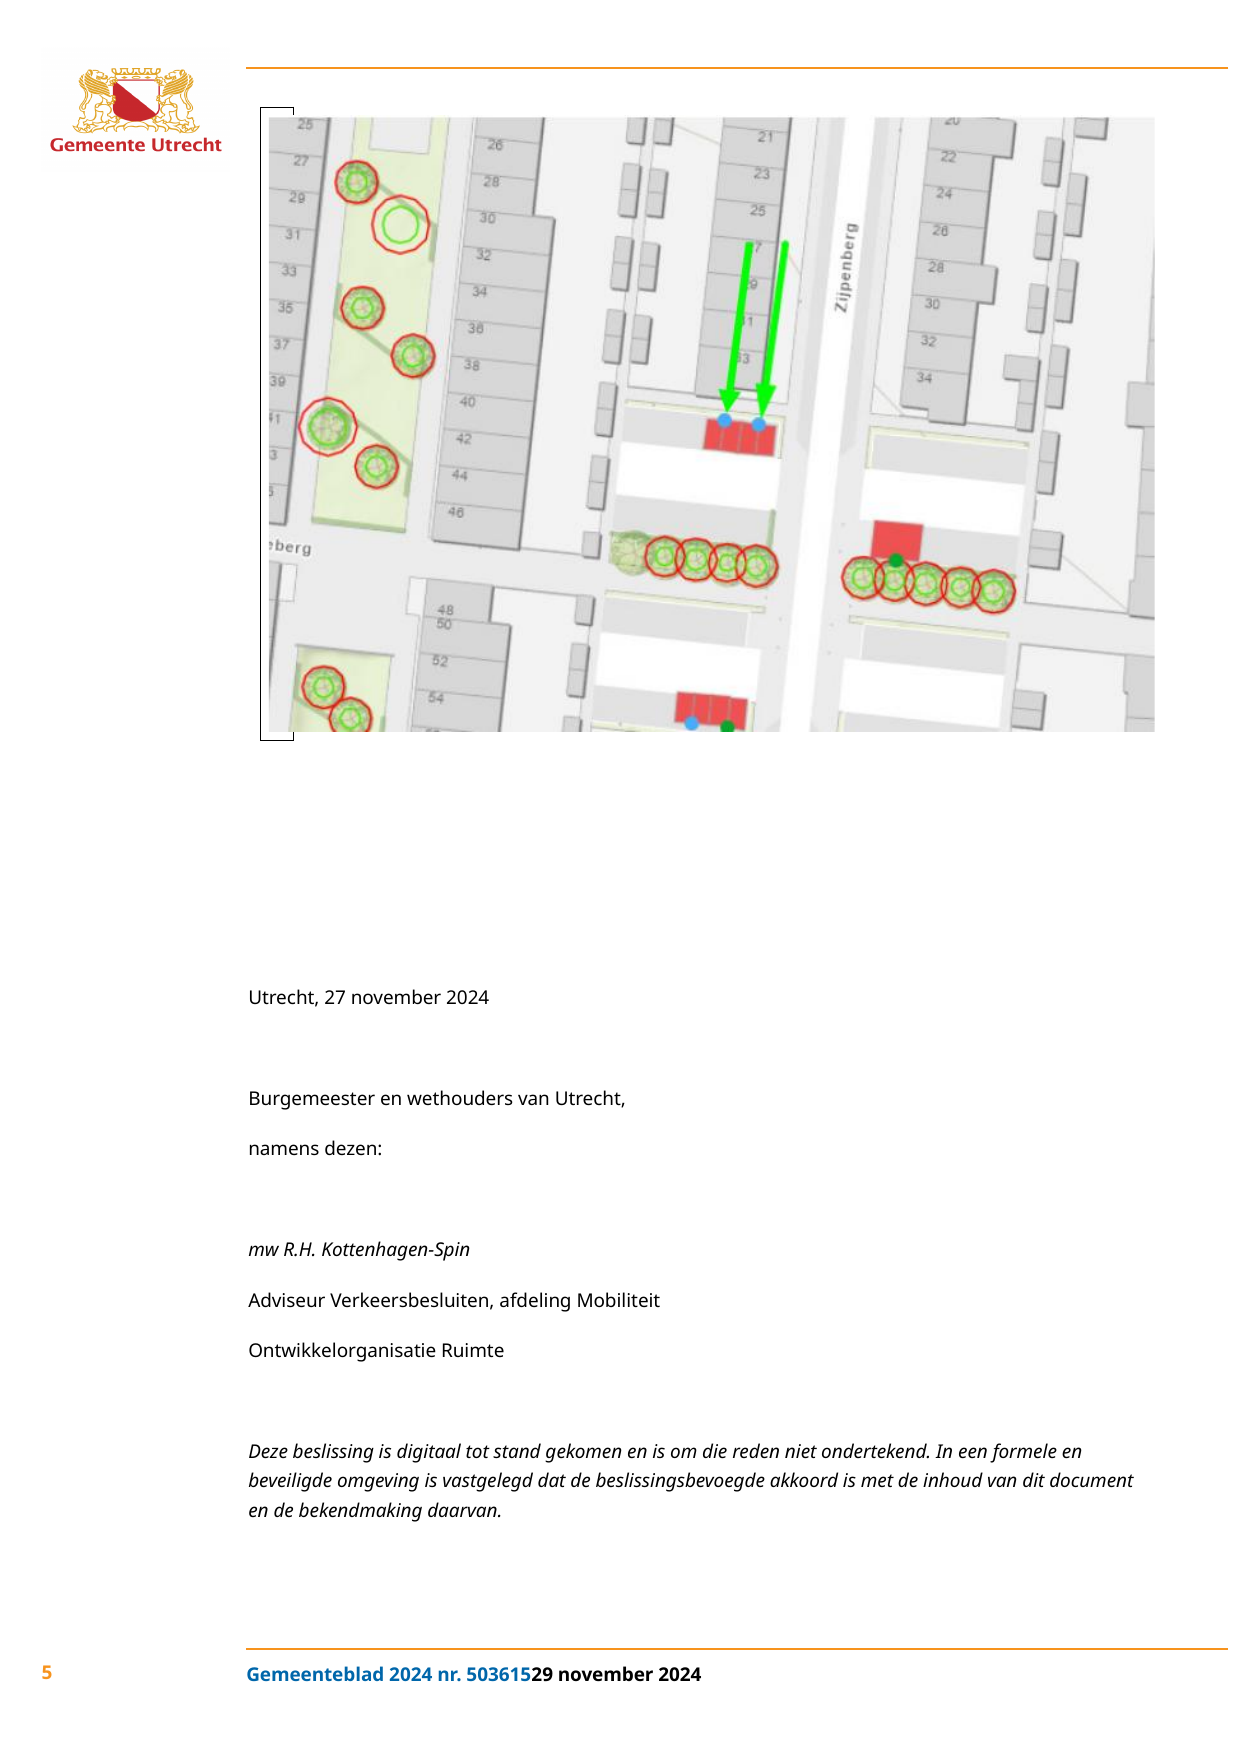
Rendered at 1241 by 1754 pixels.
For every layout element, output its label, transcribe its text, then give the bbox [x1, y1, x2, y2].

text namens dezen: [248, 1136, 1152, 1161]
text Burgemeester en wethouders van Utrecht, [248, 1085, 1152, 1111]
text Ontwikkelorganisatie Ruimte [248, 1337, 1152, 1363]
text mw R.H. Kottenhagen-Spin [248, 1236, 1152, 1262]
text Utrecht, 27 november 2024 [248, 984, 1152, 1010]
text Deze beslissing is digitaal tot stand gekomen en is om die reden niet ondertekend. In een formele en beveiligde omgeving is vastgelegd dat de beslissingsbevoegde akkoord is met de inhoud van dit document en de bekendmaking daarvan. [248, 1438, 1152, 1523]
picture [268, 115, 1155, 732]
text Adviseur Verkeersbesluiten, afdeling Mobiliteit [248, 1287, 1152, 1313]
picture [41, 47, 231, 172]
